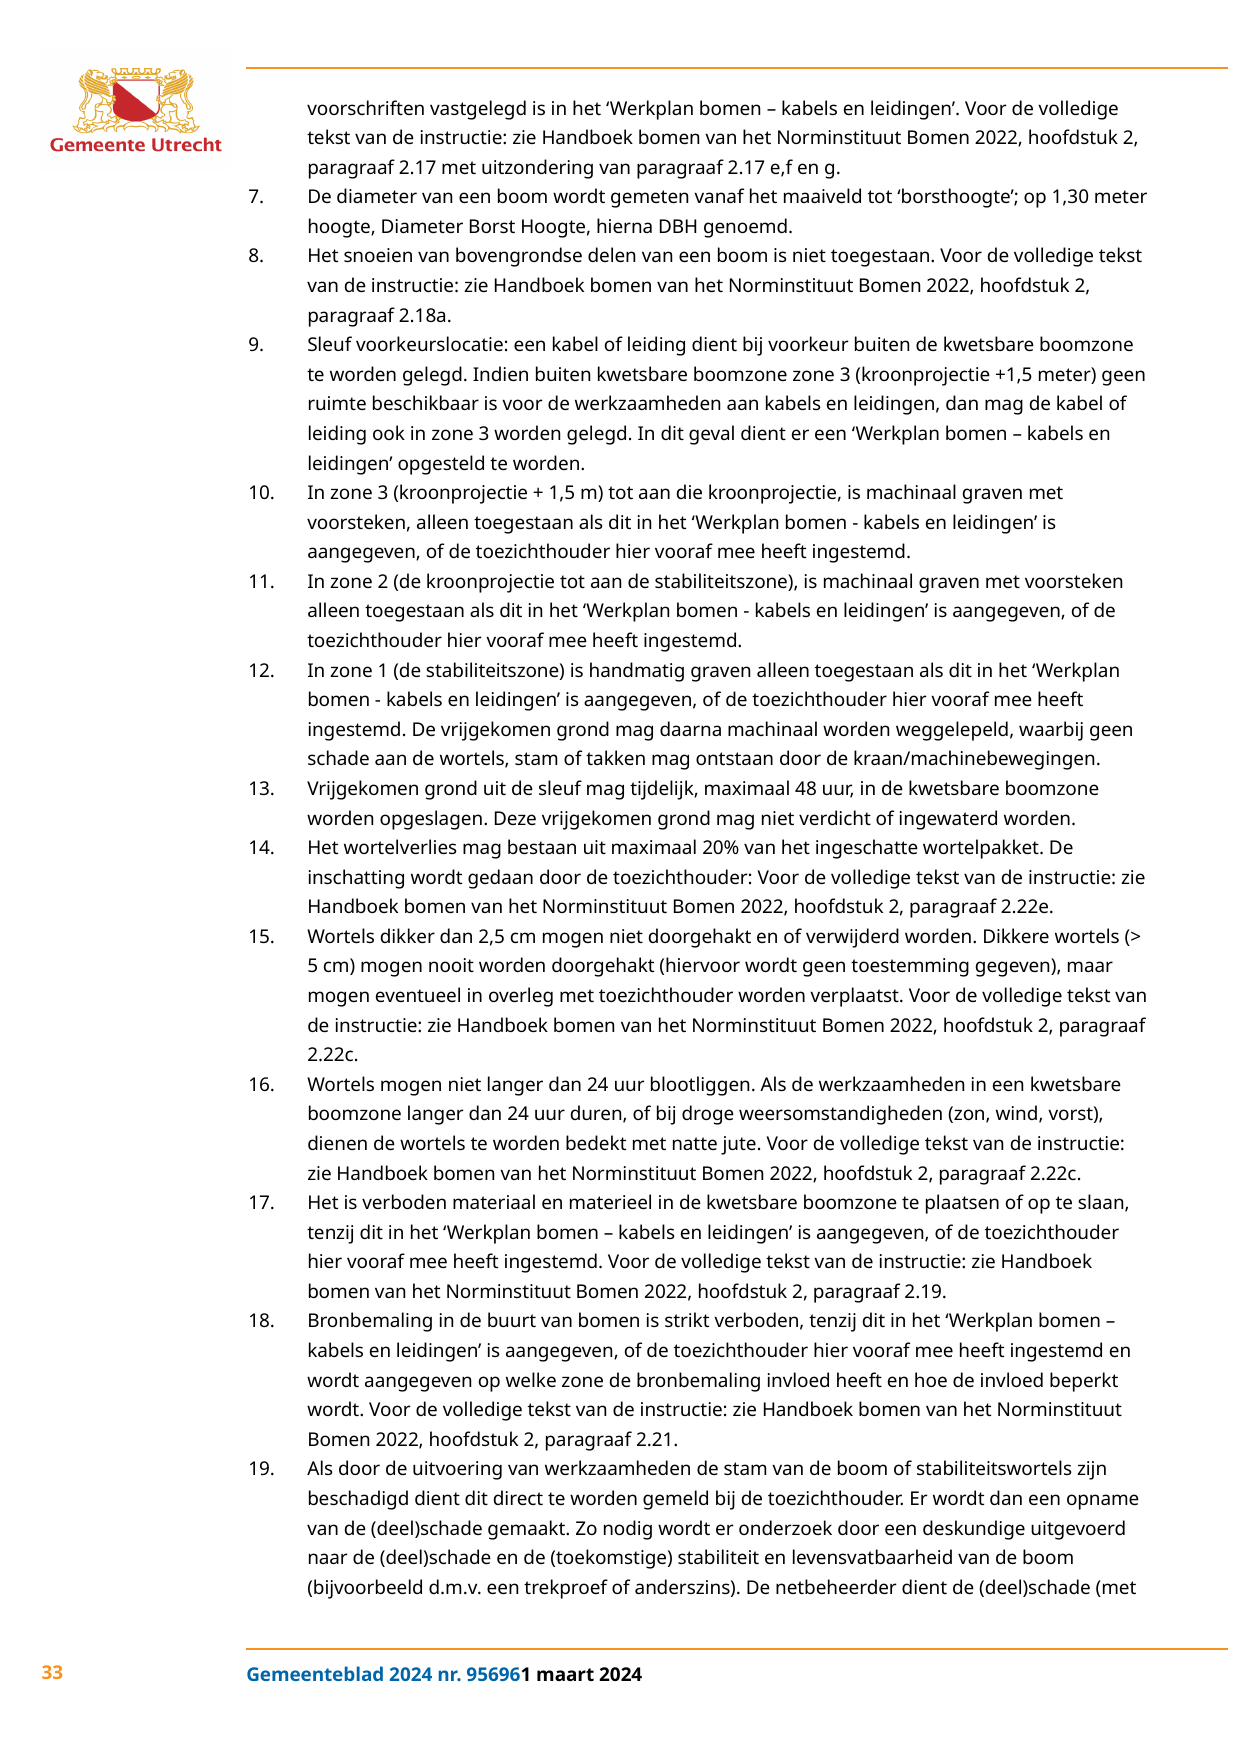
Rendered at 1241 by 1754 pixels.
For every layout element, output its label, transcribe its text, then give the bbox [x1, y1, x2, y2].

list De diameter van een boom wordt gemeten vanaf het maaiveld tot ‘borsthoogte’; op 1,30 meter hoogte, Diameter Borst Hoogte, hierna DBH genoemd. [248, 183, 1152, 239]
list Bronbemaling in de buurt van bomen is strikt verboden, tenzij dit in het ‘Werkplan bomen – kabels en leidingen’ is aangegeven, of de toezichthouder hier vooraf mee heeft ingestemd en wordt aangegeven op welke zone de bronbemaling invloed heeft en hoe de invloed beperkt wordt. Voor de volledige tekst van de instructie: zie Handboek bomen van het Norminstituut Bomen 2022, hoofdstuk 2, paragraaf 2.21. [248, 1308, 1152, 1452]
picture [41, 47, 231, 172]
list In zone 2 (de kroonprojectie tot aan de stabiliteitszone), is machinaal graven met voorsteken alleen toegestaan als dit in het ‘Werkplan bomen - kabels en leidingen’ is aangegeven, of de toezichthouder hier vooraf mee heeft ingestemd. [248, 568, 1152, 653]
list Het snoeien van bovengrondse delen van een boom is niet toegestaan. Voor de volledige tekst van de instructie: zie Handboek bomen van het Norminstituut Bomen 2022, hoofdstuk 2, paragraaf 2.18a. [248, 243, 1152, 328]
list Het wortelverlies mag bestaan uit maximaal 20% van het ingeschatte wortelpakket. De inschatting wordt gedaan door de toezichthouder: Voor de volledige tekst van de instructie: zie Handboek bomen van het Norminstituut Bomen 2022, hoofdstuk 2, paragraaf 2.22e. [248, 834, 1152, 919]
list In zone 1 (de stabiliteitszone) is handmatig graven alleen toegestaan als dit in het ‘Werkplan bomen - kabels en leidingen’ is aangegeven, of de toezichthouder hier vooraf mee heeft ingestemd. De vrijgekomen grond mag daarna machinaal worden weggelepeld, waarbij geen schade aan de wortels, stam of takken mag ontstaan door de kraan/machinebewegingen. [248, 657, 1152, 771]
list Wortels mogen niet langer dan 24 uur blootliggen. Als de werkzaamheden in een kwetsbare boomzone langer dan 24 uur duren, of bij droge weersomstandigheden (zon, wind, vorst), dienen de wortels te worden bedekt met natte jute. Voor de volledige tekst van de instructie: zie Handboek bomen van het Norminstituut Bomen 2022, hoofdstuk 2, paragraaf 2.22c. [248, 1071, 1152, 1186]
list In zone 3 (kroonprojectie + 1,5 m) tot aan die kroonprojectie, is machinaal graven met voorsteken, alleen toegestaan als dit in het ‘Werkplan bomen - kabels en leidingen’ is aangegeven, of de toezichthouder hier vooraf mee heeft ingestemd. [248, 479, 1152, 564]
list Wortels dikker dan 2,5 cm mogen niet doorgehakt en of verwijderd worden. Dikkere wortels (> 5 cm) mogen nooit worden doorgehakt (hiervoor wordt geen toestemming gegeven), maar mogen eventueel in overleg met toezichthouder worden verplaatst. Voor de volledige tekst van de instructie: zie Handboek bomen van het Norminstituut Bomen 2022, hoofdstuk 2, paragraaf 2.22c. [248, 923, 1152, 1067]
list Vrijgekomen grond uit de sleuf mag tijdelijk, maximaal 48 uur, in de kwetsbare boomzone worden opgeslagen. Deze vrijgekomen grond mag niet verdicht of ingewaterd worden. [248, 775, 1152, 831]
list Sleuf voorkeurslocatie: een kabel of leiding dient bij voorkeur buiten de kwetsbare boomzone te worden gelegd. Indien buiten kwetsbare boomzone zone 3 (kroonprojectie +1,5 meter) geen ruimte beschikbaar is voor de werkzaamheden aan kabels en leidingen, dan mag de kabel of leiding ook in zone 3 worden gelegd. In dit geval dient er een ‘Werkplan bomen – kabels en leidingen’ opgesteld te worden. [248, 331, 1152, 476]
list Het is verboden materiaal en materieel in de kwetsbare boomzone te plaatsen of op te slaan, tenzij dit in het ‘Werkplan bomen – kabels en leidingen’ is aangegeven, of de toezichthouder hier vooraf mee heeft ingestemd. Voor de volledige tekst van de instructie: zie Handboek bomen van het Norminstituut Bomen 2022, hoofdstuk 2, paragraaf 2.19. [248, 1189, 1152, 1304]
list Als door de uitvoering van werkzaamheden de stam van de boom of stabiliteitswortels zijn beschadigd dient dit direct te worden gemeld bij de toezichthouder. Er wordt dan een opname van de (deel)schade gemaakt. Zo nodig wordt er onderzoek door een deskundige uitgevoerd naar de (deel)schade en de (toekomstige) stabiliteit en levensvatbaarheid van de boom (bijvoorbeeld d.m.v. een trekproef of anderszins). De netbeheerder dient de (deel)schade (met [248, 1456, 1152, 1600]
list voorschriften vastgelegd is in het ‘Werkplan bomen – kabels en leidingen’. Voor de volledige tekst van de instructie: zie Handboek bomen van het Norminstituut Bomen 2022, hoofdstuk 2, paragraaf 2.17 met uitzondering van paragraaf 2.17 e,f en g. [248, 95, 1152, 180]
